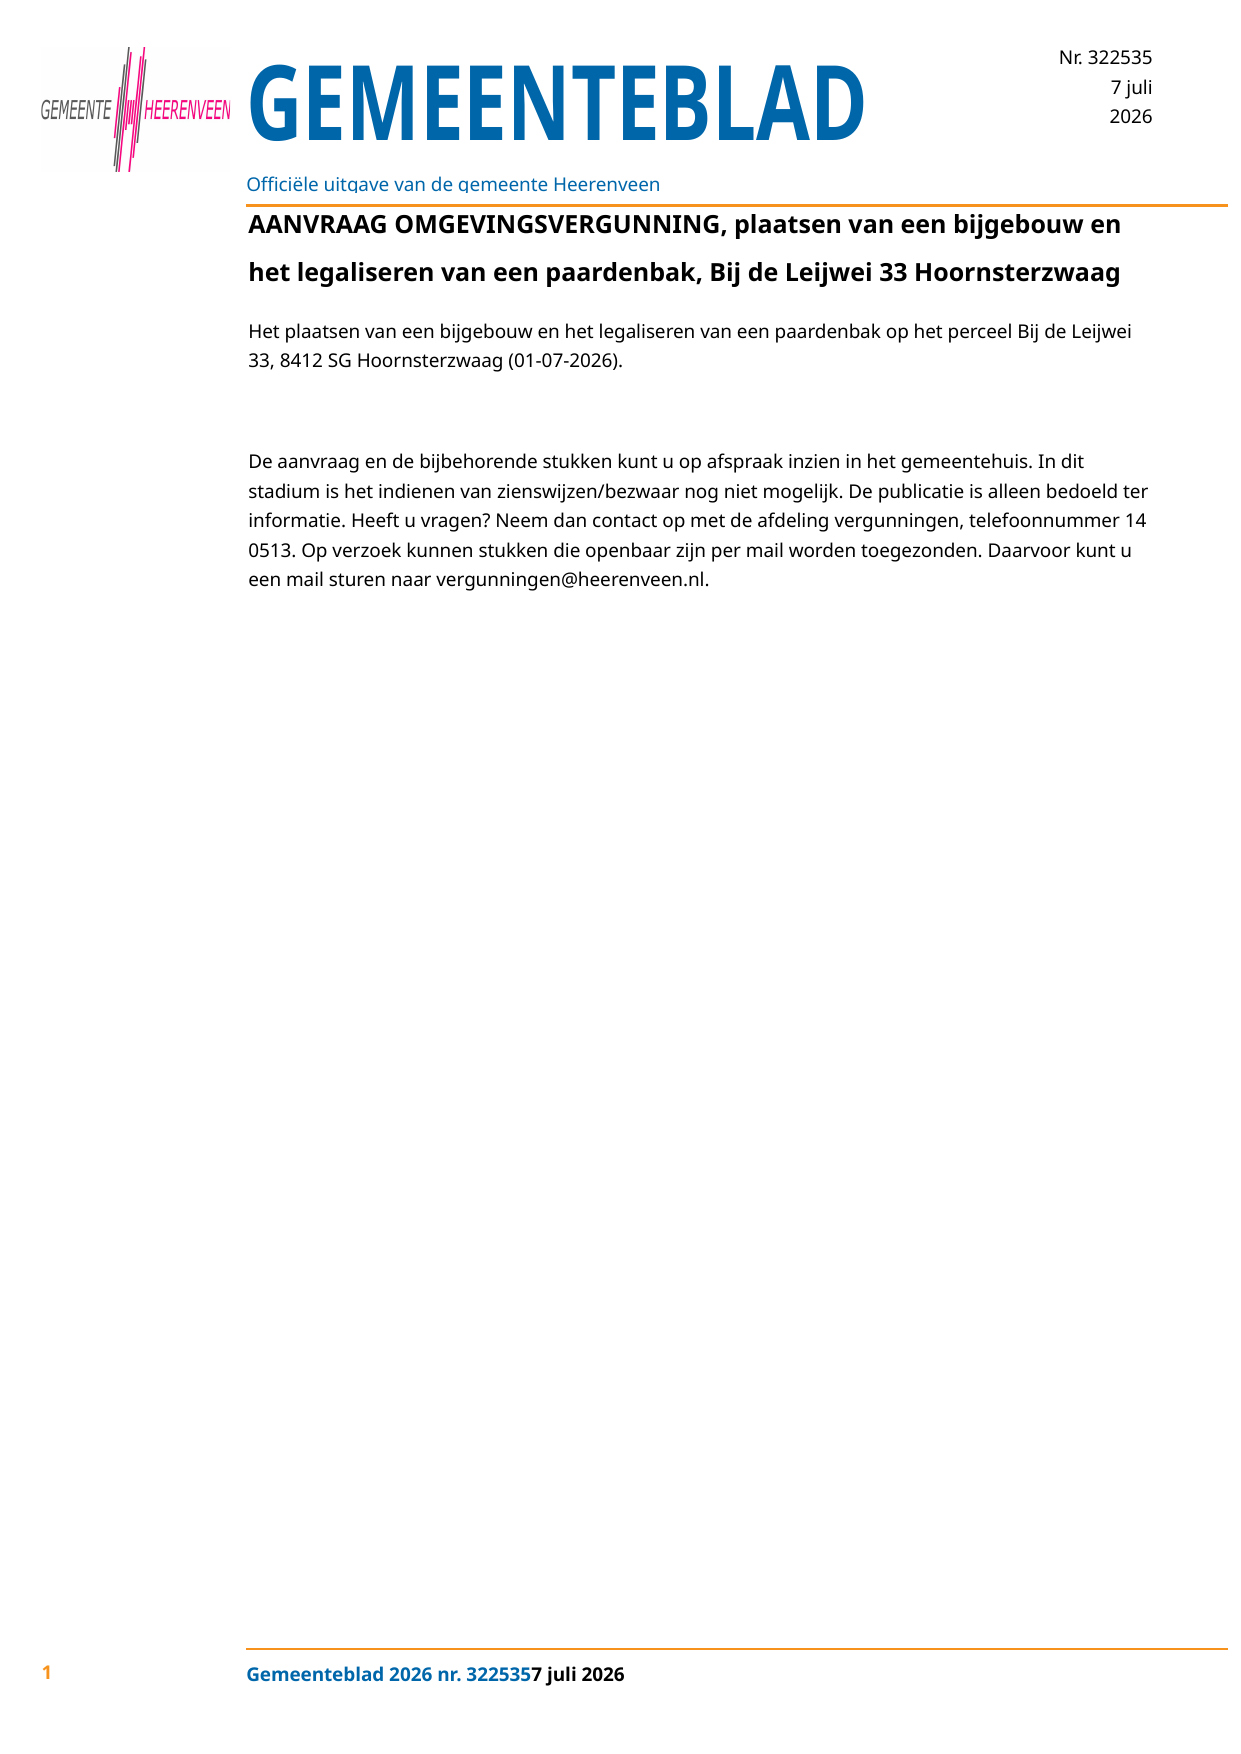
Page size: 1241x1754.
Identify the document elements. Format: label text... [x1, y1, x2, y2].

text AANVRAAG OMGEVINGSVERGUNNING, plaatsen van een bijgebouw en het legaliseren van een paardenbak, Bij de Leijwei 33 Hoornsterzwaag [248, 207, 1152, 288]
text Het plaatsen van een bijgebouw en het legaliseren van een paardenbak op het perceel Bij de Leijwei 33, 8412 SG Hoornsterzwaag (01-07-2026). [248, 318, 1152, 373]
picture [41, 47, 231, 172]
text De aanvraag en de bijbehorende stukken kunt u op afspraak inzien in het gemeentehuis. In dit stadium is het indienen van zienswijzen/bezwaar nog niet mogelijk. De publicatie is alleen bedoeld ter informatie. Heeft u vragen? Neem dan contact op met de afdeling vergunningen, telefoonnummer 14 0513. Op verzoek kunnen stukken die openbaar zijn per mail worden toegezonden. Daarvoor kunt u een mail sturen naar vergunningen@heerenveen.nl. [248, 448, 1152, 592]
